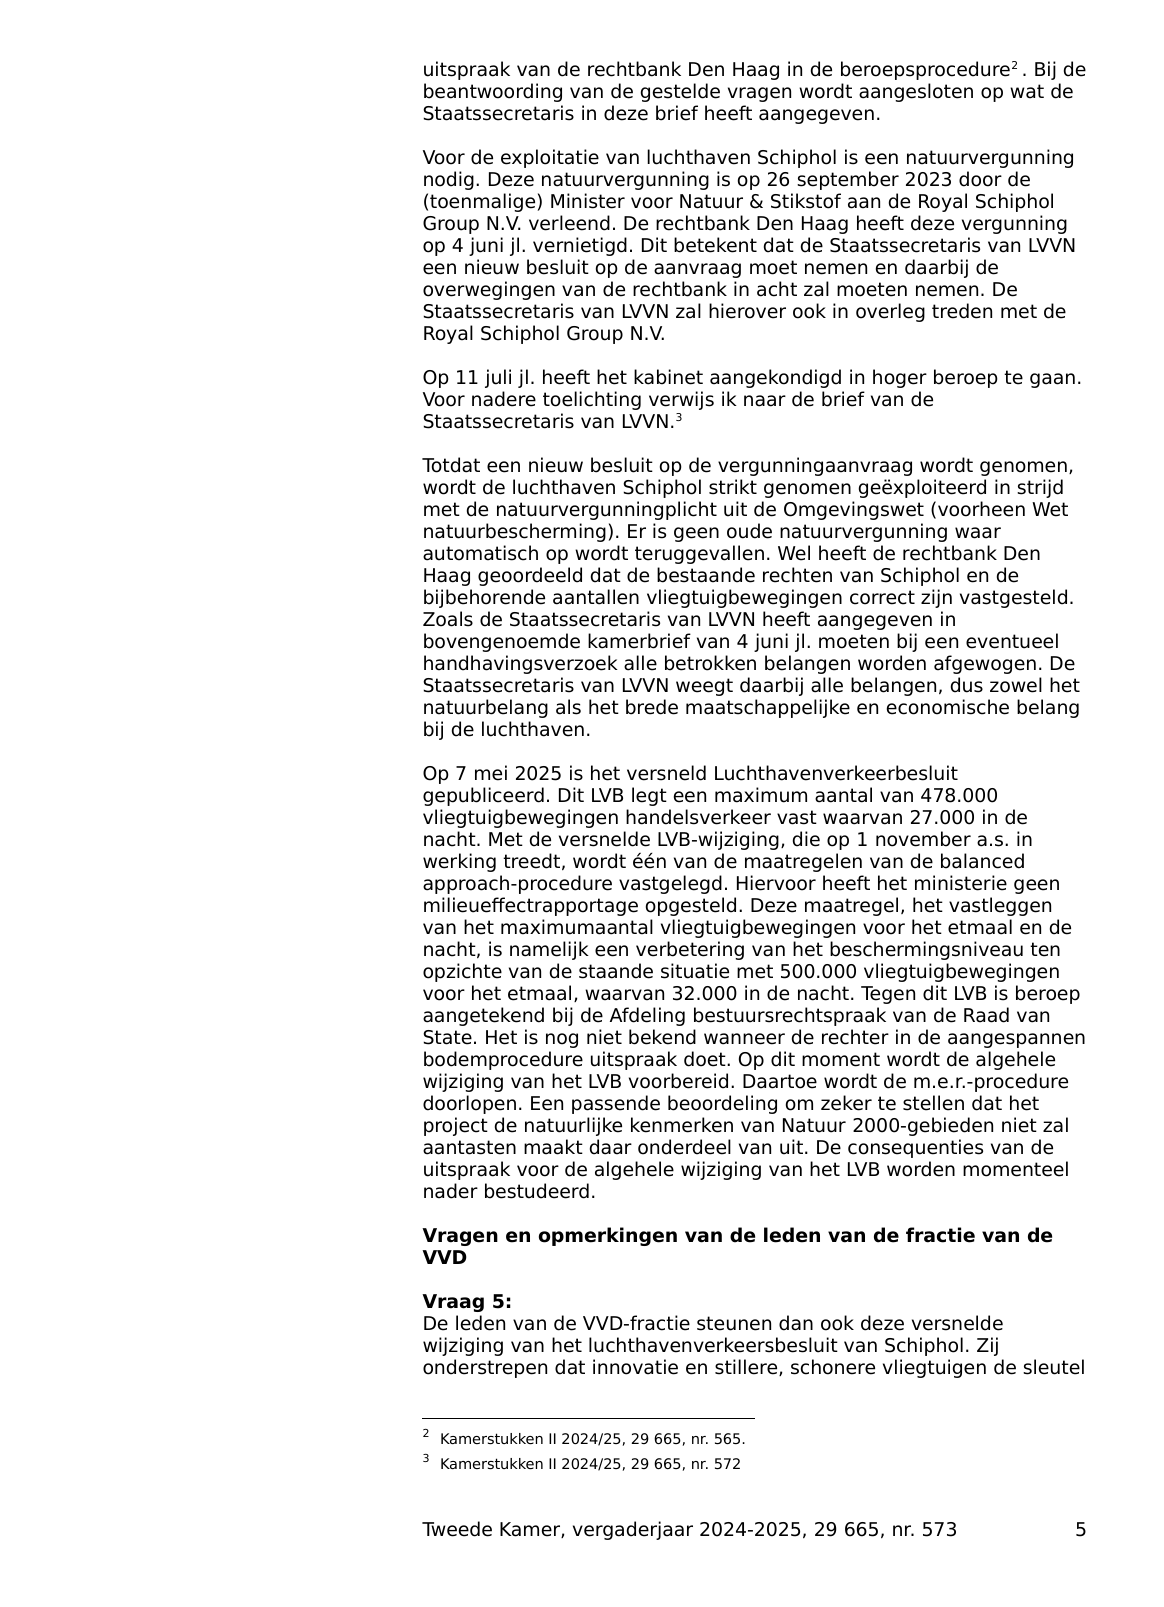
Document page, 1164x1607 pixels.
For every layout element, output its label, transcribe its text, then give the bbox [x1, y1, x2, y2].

text Op 11 juli jl. heeft het kabinet aangekondigd in hoger beroep te gaan. Voor nadere toelichting verwijs ik naar de brief van de Staatssecretaris van LVVN. [422, 367, 1087, 433]
text Op 7 mei 2025 is het versneld Luchthavenverkeerbesluit gepubliceerd. Dit LVB legt een maximum aantal van 478.000 vliegtuigbewegingen handelsverkeer vast waarvan 27.000 in de nacht. Met de versnelde LVB-wijziging, die op 1 november a.s. in werking treedt, wordt één van de maatregelen van de balanced approach-procedure vastgelegd. Hiervoor heeft het ministerie geen milieueffectrapportage opgesteld. Deze maatregel, het vastleggen van het maximumaantal vliegtuigbewegingen voor het etmaal en de nacht, is namelijk een verbetering van het beschermingsniveau ten opzichte van de staande situatie met 500.000 vliegtuigbewegingen voor het etmaal, waarvan 32.000 in de nacht. Tegen dit LVB is beroep aangetekend bij de Afdeling bestuursrechtspraak van de Raad van State. Het is nog niet bekend wanneer de rechter in de aangespannen bodemprocedure uitspraak doet. Op dit moment wordt de algehele wijziging van het LVB voorbereid. Daartoe wordt de m.e.r.-procedure doorlopen. Een passende beoordeling om zeker te stellen dat het project de natuurlijke kenmerken van Natuur 2000-gebieden niet zal aantasten maakt daar onderdeel van uit. De consequenties van de uitspraak voor de algehele wijziging van het LVB worden momenteel nader bestudeerd. [422, 763, 1087, 1203]
text Kamerstukken II 2024/25, 29 665, nr. 572 [422, 1452, 1087, 1474]
subtitle Vragen en opmerkingen van de leden van de fractie van de VVD [422, 1225, 1087, 1269]
text uitspraak van de rechtbank Den Haag in de beroepsprocedure. Bij de beantwoording van de gestelde vragen wordt aangesloten op wat de Staatssecretaris in deze brief heeft aangegeven. [422, 59, 1087, 125]
text De leden van de VVD-fractie steunen dan ook deze versnelde wijziging van het luchthavenverkeersbesluit van Schiphol. Zij onderstrepen dat innovatie en stillere, schonere vliegtuigen de sleutel [422, 1313, 1087, 1379]
text Voor de exploitatie van luchthaven Schiphol is een natuurvergunning nodig. Deze natuurvergunning is op 26 september 2023 door de (toenmalige) Minister voor Natuur & Stikstof aan de Royal Schiphol Group N.V. verleend. De rechtbank Den Haag heeft deze vergunning op 4 juni jl. vernietigd. Dit betekent dat de Staatssecretaris van LVVN een nieuw besluit op de aanvraag moet nemen en daarbij de overwegingen van de rechtbank in acht zal moeten nemen. De Staatssecretaris van LVVN zal hierover ook in overleg treden met de Royal Schiphol Group N.V. [422, 147, 1087, 345]
text Totdat een nieuw besluit op de vergunningaanvraag wordt genomen, wordt de luchthaven Schiphol strikt genomen geëxploiteerd in strijd met de natuurvergunningplicht uit de Omgevingswet (voorheen Wet natuurbescherming). Er is geen oude natuurvergunning waar automatisch op wordt teruggevallen. Wel heeft de rechtbank Den Haag geoordeeld dat de bestaande rechten van Schiphol en de bijbehorende aantallen vliegtuigbewegingen correct zijn vastgesteld. Zoals de Staatssecretaris van LVVN heeft aangegeven in bovengenoemde kamerbrief van 4 juni jl. moeten bij een eventueel handhavingsverzoek alle betrokken belangen worden afgewogen. De Staatssecretaris van LVVN weegt daarbij alle belangen, dus zowel het natuurbelang als het brede maatschappelijke en economische belang bij de luchthaven. [422, 455, 1087, 741]
text Kamerstukken II 2024/25, 29 665, nr. 565. [422, 1427, 1087, 1449]
text Vraag 5: [422, 1291, 1087, 1313]
